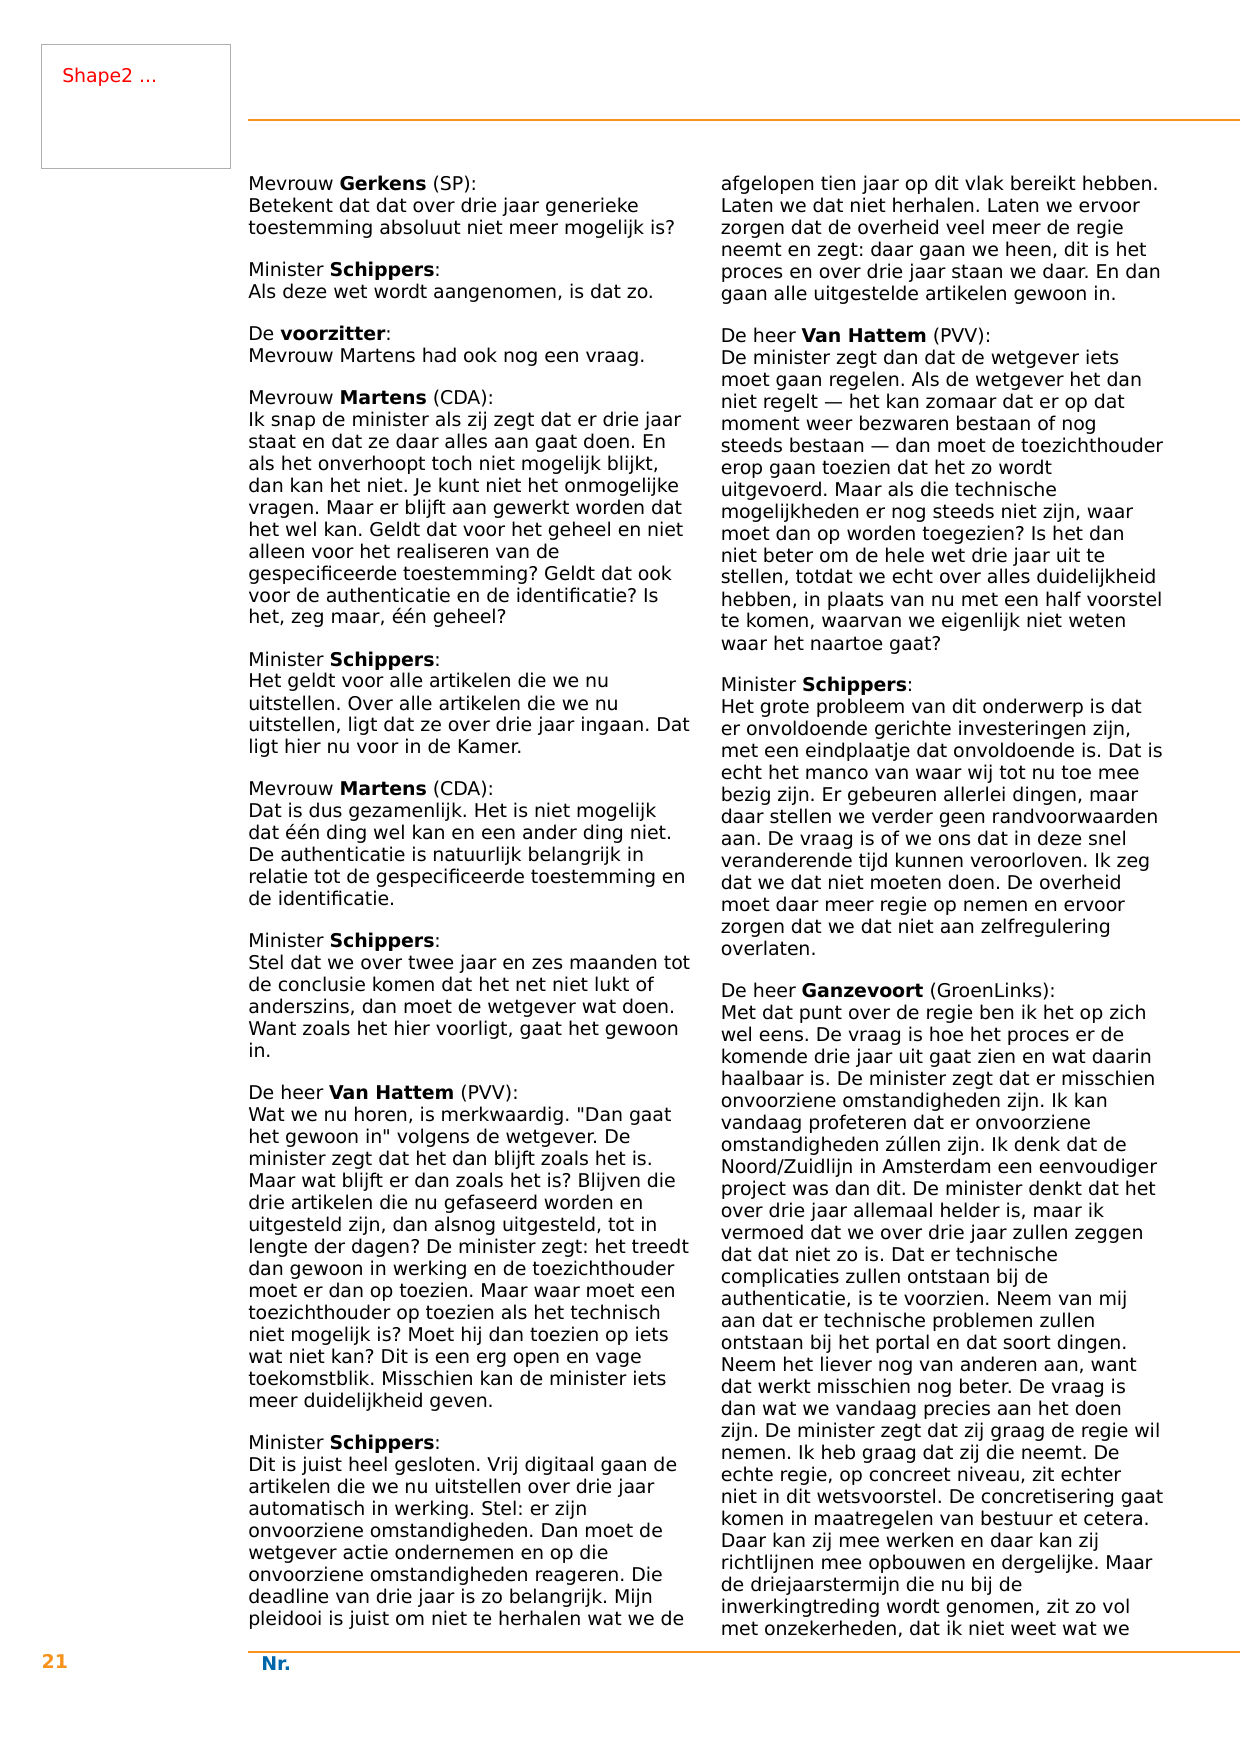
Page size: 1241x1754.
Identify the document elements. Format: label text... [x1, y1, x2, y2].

text De heer Van Hattem (PVV): [248, 1082, 691, 1104]
text Stel dat we over twee jaar en zes maanden tot de conclusie komen dat het net niet lukt of anderszins, dan moet de wetgever wat doen. Want zoals het hier voorligt, gaat het gewoon in. [248, 952, 691, 1062]
text De heer Van Hattem (PVV): [721, 325, 1163, 347]
text Minister Schippers: [248, 930, 691, 952]
text Minister Schippers: [248, 648, 691, 670]
text Dit is juist heel gesloten. Vrij digitaal gaan de artikelen die we nu uitstellen over drie jaar automatisch in werking. Stel: er zijn onvoorziene omstandigheden. Dan moet de wetgever actie ondernemen en op die onvoorziene omstandigheden reageren. Die deadline van drie jaar is zo belangrijk. Mijn pleidooi is juist om niet te herhalen wat we de [248, 1454, 691, 1629]
text Met dat punt over de regie ben ik het op zich wel eens. De vraag is hoe het proces er de komende drie jaar uit gaat zien en wat daarin haalbaar is. De minister zegt dat er misschien onvoorziene omstandigheden zijn. Ik kan vandaag profeteren dat er onvoorziene omstandigheden zúllen zijn. Ik denk dat de Noord/Zuidlijn in Amsterdam een eenvoudiger project was dan dit. De minister denkt dat het over drie jaar allemaal helder is, maar ik vermoed dat we over drie jaar zullen zeggen dat dat niet zo is. Dat er technische complicaties zullen ontstaan bij de authenticatie, is te voorzien. Neem van mij aan dat er technische problemen zullen ontstaan bij het portal en dat soort dingen. Neem het liever nog van anderen aan, want dat werkt misschien nog beter. De vraag is dan wat we vandaag precies aan het doen zijn. De minister zegt dat zij graag de regie wil nemen. Ik heb graag dat zij die neemt. De echte regie, op concreet niveau, zit echter niet in dit wetsvoorstel. De concretisering gaat komen in maatregelen van bestuur et cetera. Daar kan zij mee werken en daar kan zij richtlijnen mee opbouwen en dergelijke. Maar de driejaarstermijn die nu bij de inwerkingtreding wordt genomen, zit zo vol met onzekerheden, dat ik niet weet wat we [721, 1002, 1163, 1639]
text Dat is dus gezamenlijk. Het is niet mogelijk dat één ding wel kan en een ander ding niet. De authenticatie is natuurlijk belangrijk in relatie tot de gespecificeerde toestemming en de identificatie. [248, 800, 691, 910]
text Mevrouw Martens (CDA): [248, 387, 691, 409]
text Het grote probleem van dit onderwerp is dat er onvoldoende gerichte investeringen zijn, met een eindplaatje dat onvoldoende is. Dat is echt het manco van waar wij tot nu toe mee bezig zijn. Er gebeuren allerlei dingen, maar daar stellen we verder geen randvoorwaarden aan. De vraag is of we ons dat in deze snel veranderende tijd kunnen veroorloven. Ik zeg dat we dat niet moeten doen. De overheid moet daar meer regie op nemen en ervoor zorgen dat we dat niet aan zelfregulering overlaten. [721, 696, 1163, 960]
text Minister Schippers: [248, 259, 691, 281]
text Mevrouw Gerkens (SP): [248, 173, 691, 195]
text De voorzitter: [248, 323, 691, 345]
text Ik snap de minister als zij zegt dat er drie jaar staat en dat ze daar alles aan gaat doen. En als het onverhoopt toch niet mogelijk blijkt, dan kan het niet. Je kunt niet het onmogelijke vragen. Maar er blijft aan gewerkt worden dat het wel kan. Geldt dat voor het geheel en niet alleen voor het realiseren van de gespecificeerde toestemming? Geldt dat ook voor de authenticatie en de identificatie? Is het, zeg maar, één geheel? [248, 409, 691, 628]
text Als deze wet wordt aangenomen, is dat zo. [248, 281, 691, 303]
text Minister Schippers: [248, 1432, 691, 1454]
text Betekent dat dat over drie jaar generieke toestemming absoluut niet meer mogelijk is? [248, 195, 691, 239]
text Mevrouw Martens (CDA): [248, 778, 691, 800]
text Minister Schippers: [721, 674, 1163, 696]
text De heer Ganzevoort (GroenLinks): [721, 980, 1163, 1002]
text afgelopen tien jaar op dit vlak bereikt hebben. Laten we dat niet herhalen. Laten we ervoor zorgen dat de overheid veel meer de regie neemt en zegt: daar gaan we heen, dit is het proces en over drie jaar staan we daar. En dan gaan alle uitgestelde artikelen gewoon in. [721, 173, 1163, 305]
text Het geldt voor alle artikelen die we nu uitstellen. Over alle artikelen die we nu uitstellen, ligt dat ze over drie jaar ingaan. Dat ligt hier nu voor in de Kamer. [248, 670, 691, 758]
text De minister zegt dan dat de wetgever iets moet gaan regelen. Als de wetgever het dan niet regelt — het kan zomaar dat er op dat moment weer bezwaren bestaan of nog steeds bestaan — dan moet de toezichthouder erop gaan toezien dat het zo wordt uitgevoerd. Maar als die technische mogelijkheden er nog steeds niet zijn, waar moet dan op worden toegezien? Is het dan niet beter om de hele wet drie jaar uit te stellen, totdat we echt over alles duidelijkheid hebben, in plaats van nu met een half voorstel te komen, waarvan we eigenlijk niet weten waar het naartoe gaat? [721, 347, 1163, 654]
text Wat we nu horen, is merkwaardig. "Dan gaat het gewoon in" volgens de wetgever. De minister zegt dat het dan blijft zoals het is. Maar wat blijft er dan zoals het is? Blijven die drie artikelen die nu gefaseerd worden en uitgesteld zijn, dan alsnog uitgesteld, tot in lengte der dagen? De minister zegt: het treedt dan gewoon in werking en de toezichthouder moet er dan op toezien. Maar waar moet een toezichthouder op toezien als het technisch niet mogelijk is? Moet hij dan toezien op iets wat niet kan? Dit is een erg open en vage toekomstblik. Misschien kan de minister iets meer duidelijkheid geven. [248, 1104, 691, 1412]
text Mevrouw Martens had ook nog een vraag. [248, 345, 691, 367]
